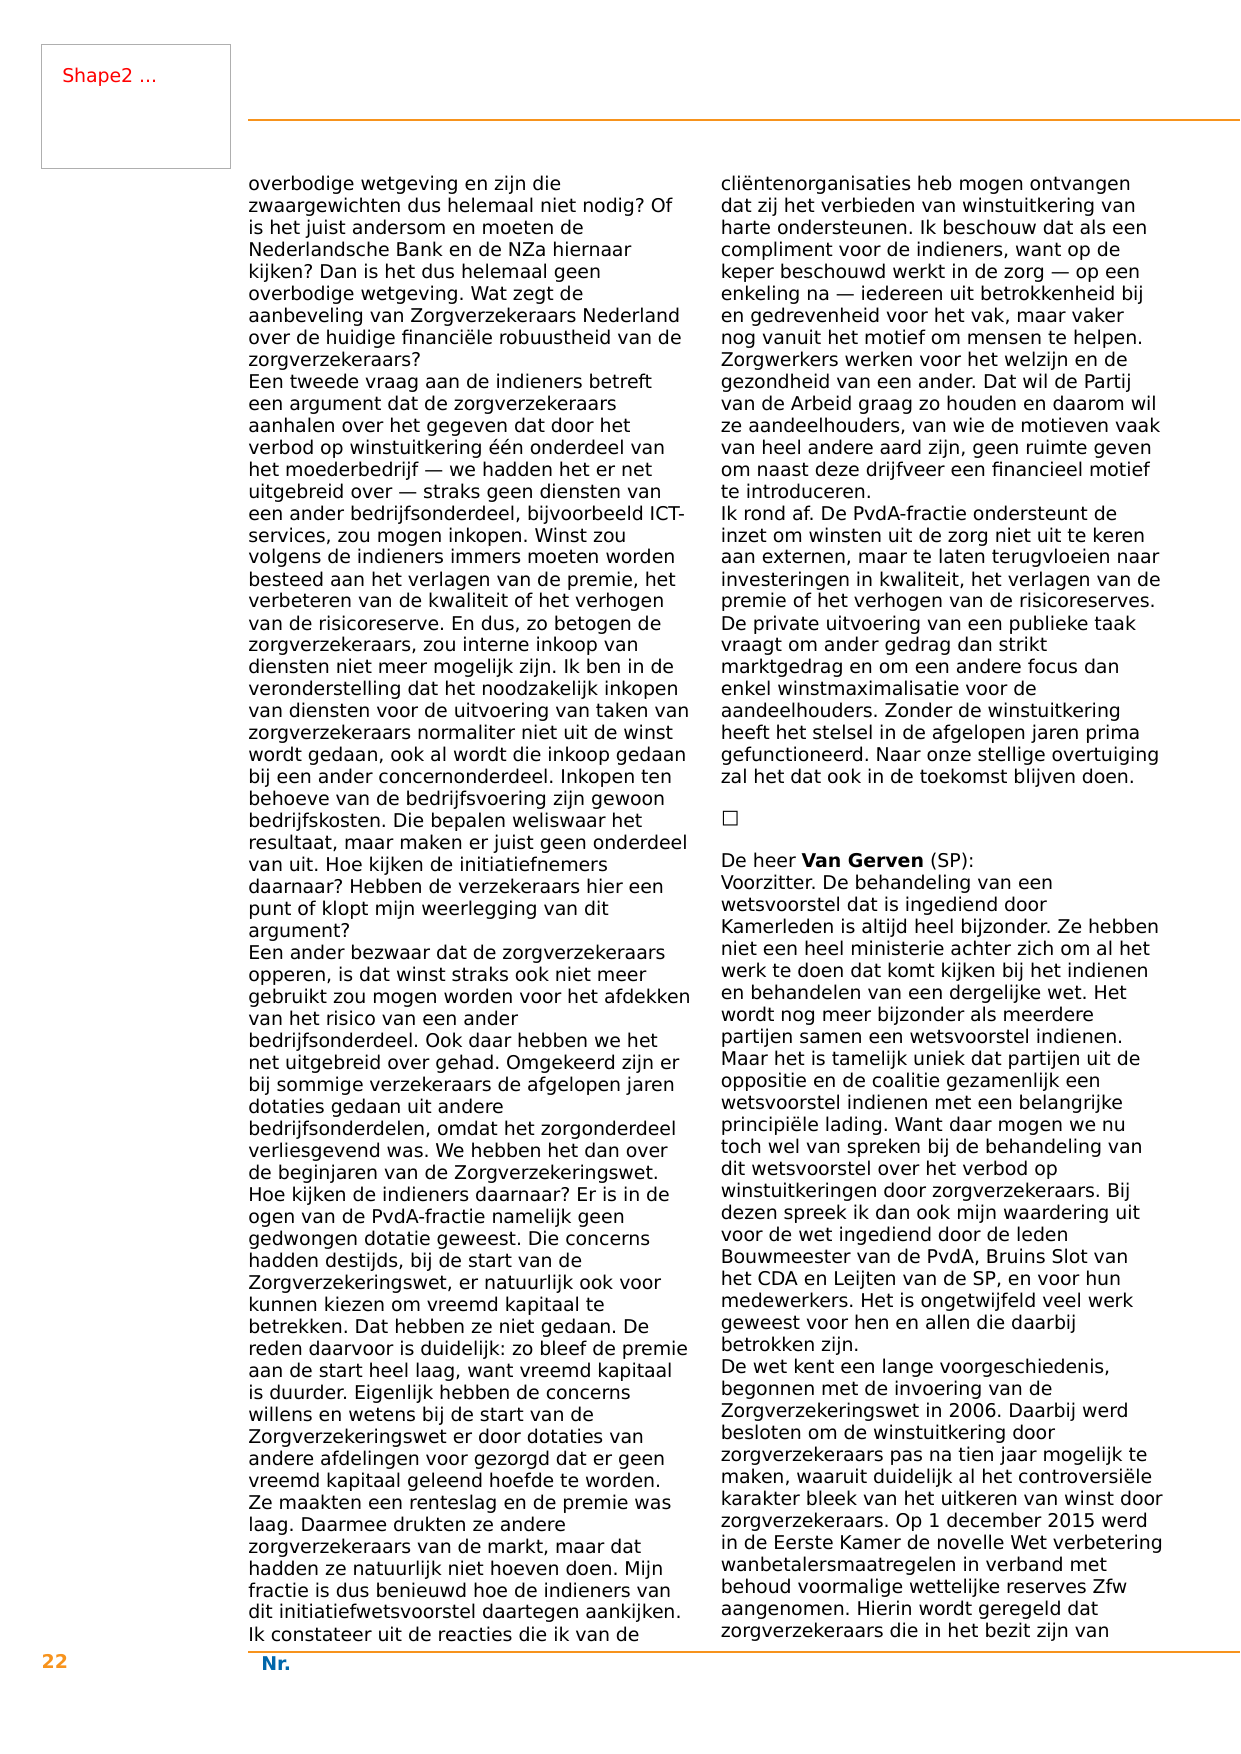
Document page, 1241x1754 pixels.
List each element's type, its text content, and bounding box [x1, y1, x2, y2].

text De heer Van Gerven (SP): [721, 850, 1163, 872]
text Ik constateer uit de reacties die ik van de [248, 1623, 691, 1645]
text Voorzitter. De behandeling van een wetsvoorstel dat is ingediend door Kamerleden is altijd heel bijzonder. Ze hebben niet een heel ministerie achter zich om al het werk te doen dat komt kijken bij het indienen en behandelen van een dergelijke wet. Het wordt nog meer bijzonder als meerdere partijen samen een wetsvoorstel indienen. Maar het is tamelijk uniek dat partijen uit de oppositie en de coalitie gezamenlijk een wetsvoorstel indienen met een belangrijke principiële lading. Want daar mogen we nu toch wel van spreken bij de behandeling van dit wetsvoorstel over het verbod op winstuitkeringen door zorgverzekeraars. Bij dezen spreek ik dan ook mijn waardering uit voor de wet ingediend door de leden Bouwmeester van de PvdA, Bruins Slot van het CDA en Leijten van de SP, en voor hun medewerkers. Het is ongetwijfeld veel werk geweest voor hen en allen die daarbij betrokken zijn. [721, 872, 1163, 1356]
text Ik rond af. De PvdA-fractie ondersteunt de inzet om winsten uit de zorg niet uit te keren aan externen, maar te laten terugvloeien naar investeringen in kwaliteit, het verlagen van de premie of het verhogen van de risicoreserves. De private uitvoering van een publieke taak vraagt om ander gedrag dan strikt marktgedrag en om een andere focus dan enkel winstmaximalisatie voor de aandeelhouders. Zonder de winstuitkering heeft het stelsel in de afgelopen jaren prima gefunctioneerd. Naar onze stellige overtuiging zal het dat ook in de toekomst blijven doen. [721, 502, 1163, 788]
text Een tweede vraag aan de indieners betreft een argument dat de zorgverzekeraars aanhalen over het gegeven dat door het verbod op winstuitkering één onderdeel van het moederbedrijf — we hadden het er net uitgebreid over — straks geen diensten van een ander bedrijfsonderdeel, bijvoorbeeld ICT-services, zou mogen inkopen. Winst zou volgens de indieners immers moeten worden besteed aan het verlagen van de premie, het verbeteren van de kwaliteit of het verhogen van de risicoreserve. En dus, zo betogen de zorgverzekeraars, zou interne inkoop van diensten niet meer mogelijk zijn. Ik ben in de veronderstelling dat het noodzakelijk inkopen van diensten voor de uitvoering van taken van zorgverzekeraars normaliter niet uit de winst wordt gedaan, ook al wordt die inkoop gedaan bij een ander concernonderdeel. Inkopen ten behoeve van de bedrijfsvoering zijn gewoon bedrijfskosten. Die bepalen weliswaar het resultaat, maar maken er juist geen onderdeel van uit. Hoe kijken de initiatiefnemers daarnaar? Hebben de verzekeraars hier een punt of klopt mijn weerlegging van dit argument? [248, 371, 691, 942]
text De wet kent een lange voorgeschiedenis, begonnen met de invoering van de Zorgverzekeringswet in 2006. Daarbij werd besloten om de winstuitkering door zorgverzekeraars pas na tien jaar mogelijk te maken, waaruit duidelijk al het controversiële karakter bleek van het uitkeren van winst door zorgverzekeraars. Op 1 december 2015 werd in de Eerste Kamer de novelle Wet verbetering wanbetalersmaatregelen in verband met behoud voormalige wettelijke reserves Zfw aangenomen. Hierin wordt geregeld dat zorgverzekeraars die in het bezit zijn van [721, 1356, 1163, 1641]
text cliëntenorganisaties heb mogen ontvangen dat zij het verbieden van winstuitkering van harte ondersteunen. Ik beschouw dat als een compliment voor de indieners, want op de keper beschouwd werkt in de zorg — op een enkeling na — iedereen uit betrokkenheid bij en gedrevenheid voor het vak, maar vaker nog vanuit het motief om mensen te helpen. Zorgwerkers werken voor het welzijn en de gezondheid van een ander. Dat wil de Partij van de Arbeid graag zo houden en daarom wil ze aandeelhouders, van wie de motieven vaak van heel andere aard zijn, geen ruimte geven om naast deze drijfveer een financieel motief te introduceren. [721, 173, 1163, 502]
text overbodige wetgeving en zijn die zwaargewichten dus helemaal niet nodig? Of is het juist andersom en moeten de Nederlandsche Bank en de NZa hiernaar kijken? Dan is het dus helemaal geen overbodige wetgeving. Wat zegt de aanbeveling van Zorgverzekeraars Nederland over de huidige financiële robuustheid van de zorgverzekeraars? [248, 173, 691, 371]
text ⬜ [721, 808, 1163, 830]
text Een ander bezwaar dat de zorgverzekeraars opperen, is dat winst straks ook niet meer gebruikt zou mogen worden voor het afdekken van het risico van een ander bedrijfsonderdeel. Ook daar hebben we het net uitgebreid over gehad. Omgekeerd zijn er bij sommige verzekeraars de afgelopen jaren dotaties gedaan uit andere bedrijfsonderdelen, omdat het zorgonderdeel verliesgevend was. We hebben het dan over de beginjaren van de Zorgverzekeringswet. Hoe kijken de indieners daarnaar? Er is in de ogen van de PvdA-fractie namelijk geen gedwongen dotatie geweest. Die concerns hadden destijds, bij de start van de Zorgverzekeringswet, er natuurlijk ook voor kunnen kiezen om vreemd kapitaal te betrekken. Dat hebben ze niet gedaan. De reden daarvoor is duidelijk: zo bleef de premie aan de start heel laag, want vreemd kapitaal is duurder. Eigenlijk hebben de concerns willens en wetens bij de start van de Zorgverzekeringswet er door dotaties van andere afdelingen voor gezorgd dat er geen vreemd kapitaal geleend hoefde te worden. Ze maakten een renteslag en de premie was laag. Daarmee drukten ze andere zorgverzekeraars van de markt, maar dat hadden ze natuurlijk niet hoeven doen. Mijn fractie is dus benieuwd hoe de indieners van dit initiatiefwetsvoorstel daartegen aankijken. [248, 942, 691, 1623]
